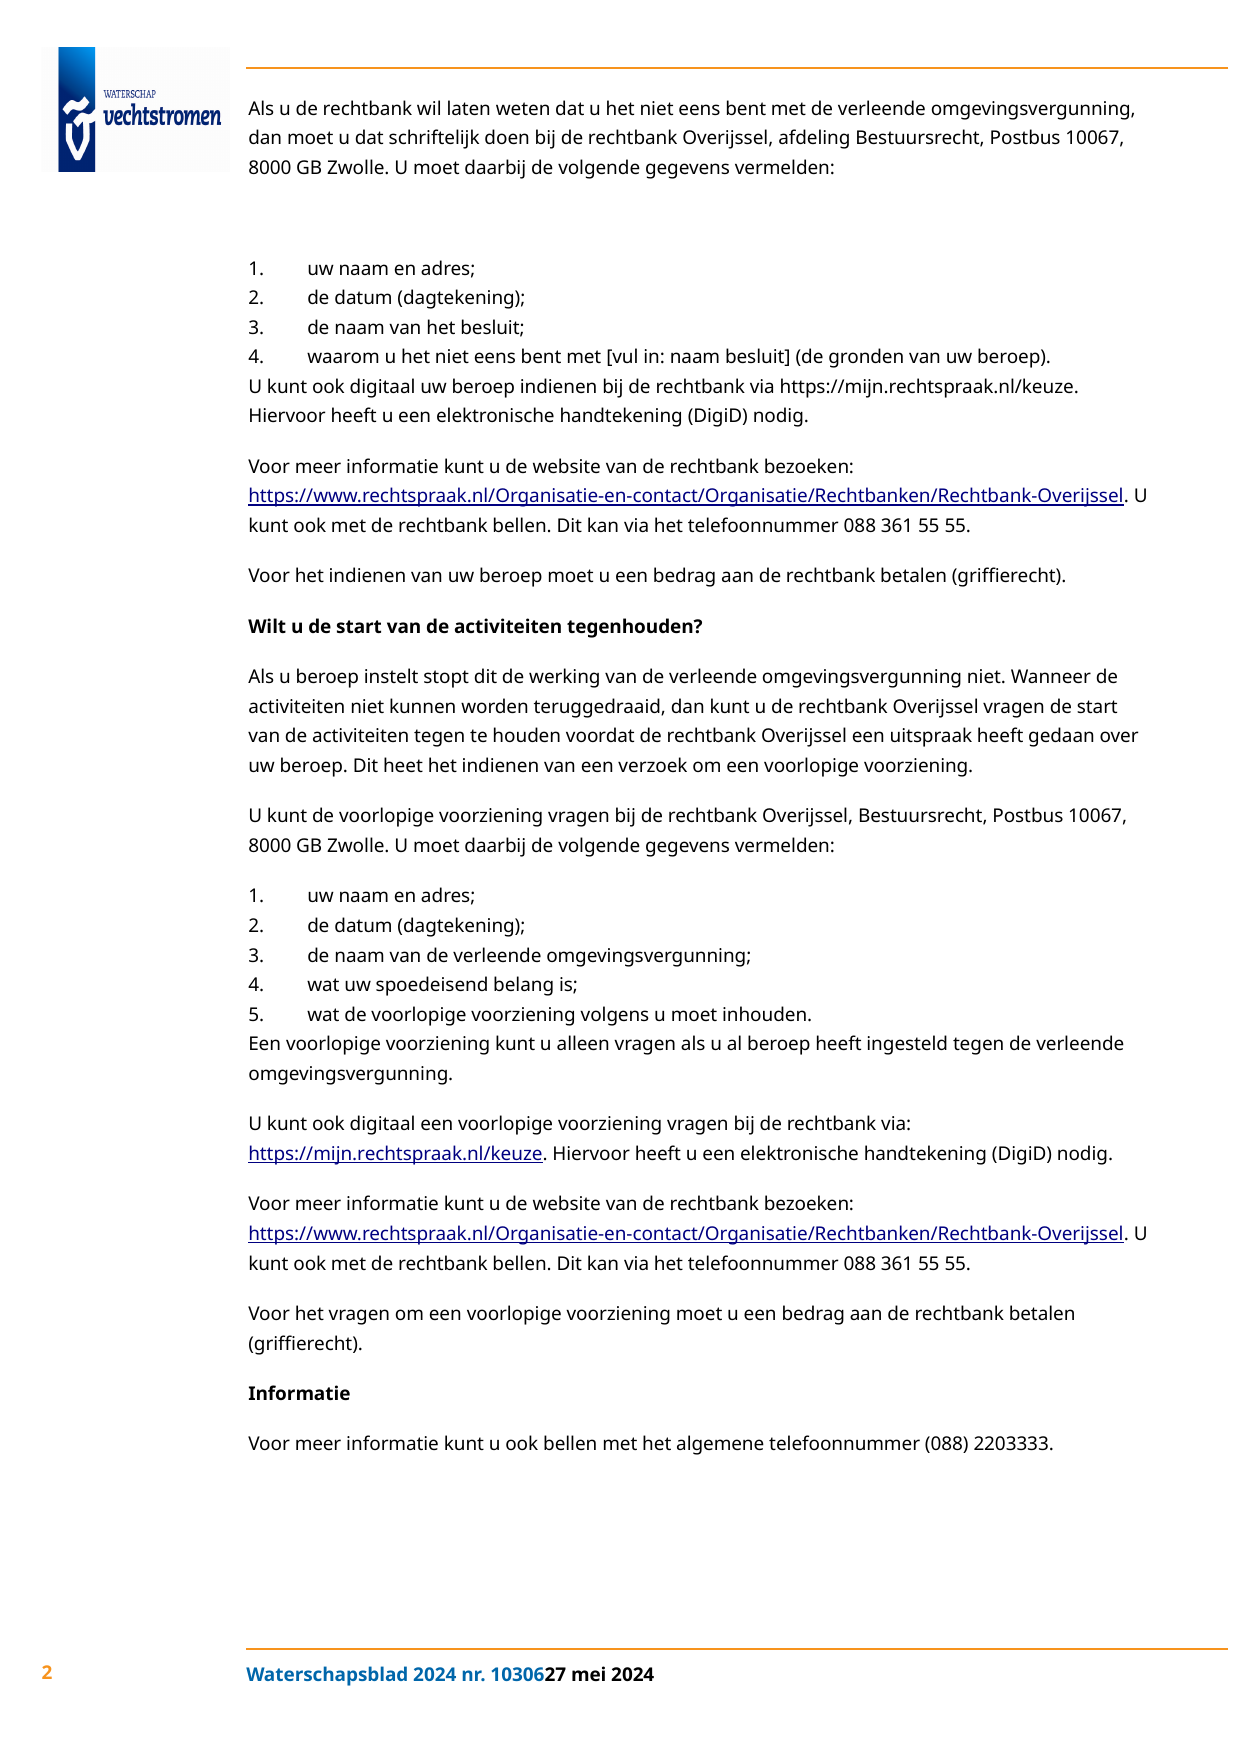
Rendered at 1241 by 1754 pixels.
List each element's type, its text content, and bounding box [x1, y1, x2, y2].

text Voor meer informatie kunt u de website van de rechtbank bezoeken: https://www.rechtspraak.nl/Organisatie-en-contact/Organisatie/Rechtbanken/Rechtbank-Overijssel. U kunt ook met de rechtbank bellen. Dit kan via het telefoonnummer 088 361 55 55. [248, 1191, 1152, 1276]
list de naam van de verleende omgevingsvergunning; [248, 942, 1152, 968]
text Voor meer informatie kunt u ook bellen met het algemene telefoonnummer (088) 2203333. [248, 1431, 1152, 1456]
list wat uw spoedeisend belang is; [248, 971, 1152, 997]
text Voor het vragen om een voorlopige voorziening moet u een bedrag aan de rechtbank betalen (griffierecht). [248, 1300, 1152, 1356]
text Voor het indienen van uw beroep moet u een bedrag aan de rechtbank betalen (griffierecht). [248, 563, 1152, 588]
text U kunt de voorlopige voorziening vragen bij de rechtbank Overijssel, Bestuursrecht, Postbus 10067, 8000 GB Zwolle. U moet daarbij de volgende gegevens vermelden: [248, 803, 1152, 858]
text Informatie [248, 1380, 1152, 1406]
text U kunt ook digitaal uw beroep indienen bij de rechtbank via https://mijn.rechtspraak.nl/keuze. Hiervoor heeft u een elektronische handtekening (DigiD) nodig. [248, 373, 1152, 428]
text Als u beroep instelt stopt dit de werking van de verleende omgevingsvergunning niet. Wanneer de activiteiten niet kunnen worden teruggedraaid, dan kunt u de rechtbank Overijssel vragen de start van de activiteiten tegen te houden voordat de rechtbank Overijssel een uitspraak heeft gedaan over uw beroep. Dit heet het indienen van een verzoek om een voorlopige voorziening. [248, 663, 1152, 778]
picture [41, 47, 231, 172]
list de datum (dagtekening); [248, 912, 1152, 938]
list waarom u het niet eens bent met [vul in: naam besluit] (de gronden van uw beroep). [248, 343, 1152, 369]
text U kunt ook digitaal een voorlopige voorziening vragen bij de rechtbank via: https://mijn.rechtspraak.nl/keuze. Hiervoor heeft u een elektronische handtekening (DigiD) nodig. [248, 1111, 1152, 1166]
list wat de voorlopige voorziening volgens u moet inhouden. [248, 1001, 1152, 1027]
list uw naam en adres; [248, 883, 1152, 908]
text Voor meer informatie kunt u de website van de rechtbank bezoeken: https://www.rechtspraak.nl/Organisatie-en-contact/Organisatie/Rechtbanken/Rechtbank-Overijssel. U kunt ook met de rechtbank bellen. Dit kan via het telefoonnummer 088 361 55 55. [248, 453, 1152, 538]
list uw naam en adres; [248, 255, 1152, 281]
text Een voorlopige voorziening kunt u alleen vragen als u al beroep heeft ingesteld tegen de verleende omgevingsvergunning. [248, 1031, 1152, 1086]
list de datum (dagtekening); [248, 284, 1152, 310]
list de naam van het besluit; [248, 314, 1152, 340]
text Wilt u de start van de activiteiten tegenhouden? [248, 613, 1152, 639]
text Als u de rechtbank wil laten weten dat u het niet eens bent met de verleende omgevingsvergunning, dan moet u dat schriftelijk doen bij de rechtbank Overijssel, afdeling Bestuursrecht, Postbus 10067, 8000 GB Zwolle. U moet daarbij de volgende gegevens vermelden: [248, 95, 1152, 180]
